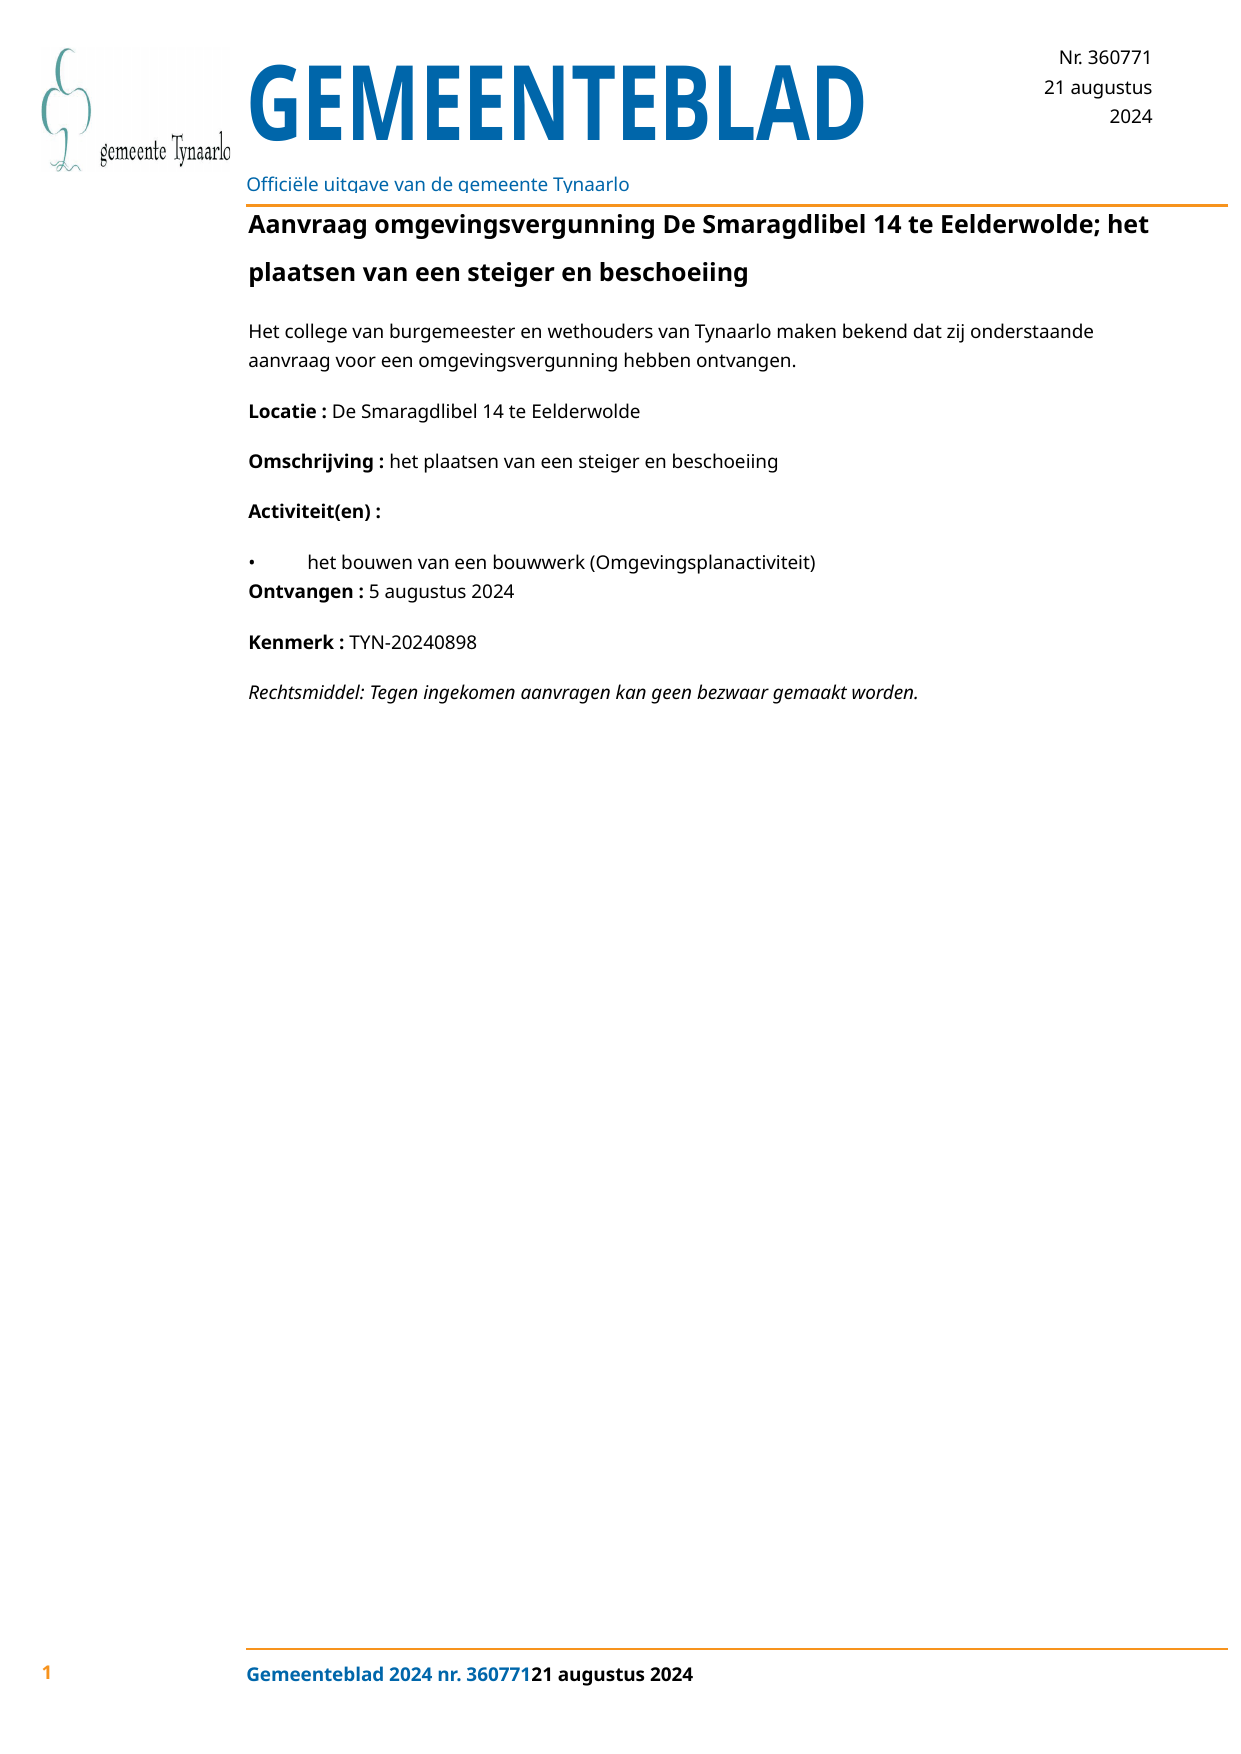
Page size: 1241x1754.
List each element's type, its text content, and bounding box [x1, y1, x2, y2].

text Locatie : De Smaragdlibel 14 te Eelderwolde [248, 398, 1152, 424]
list het bouwen van een bouwwerk (Omgevingsplanactiviteit) [248, 549, 1152, 575]
text Kenmerk : TYN-20240898 [248, 629, 1152, 655]
text Omschrijving : het plaatsen van een steiger en beschoeiing [248, 448, 1152, 474]
text Ontvangen : 5 augustus 2024 [248, 579, 1152, 604]
text Activiteit(en) : [248, 499, 1152, 524]
text Rechtsmiddel: Tegen ingekomen aanvragen kan geen bezwaar gemaakt worden. [248, 679, 1152, 705]
text Aanvraag omgevingsvergunning De Smaragdlibel 14 te Eelderwolde; het plaatsen van een steiger en beschoeiing [248, 207, 1152, 288]
text Het college van burgemeester en wethouders van Tynaarlo maken bekend dat zij onderstaande aanvraag voor een omgevingsvergunning hebben ontvangen. [248, 318, 1152, 373]
picture [41, 47, 231, 172]
